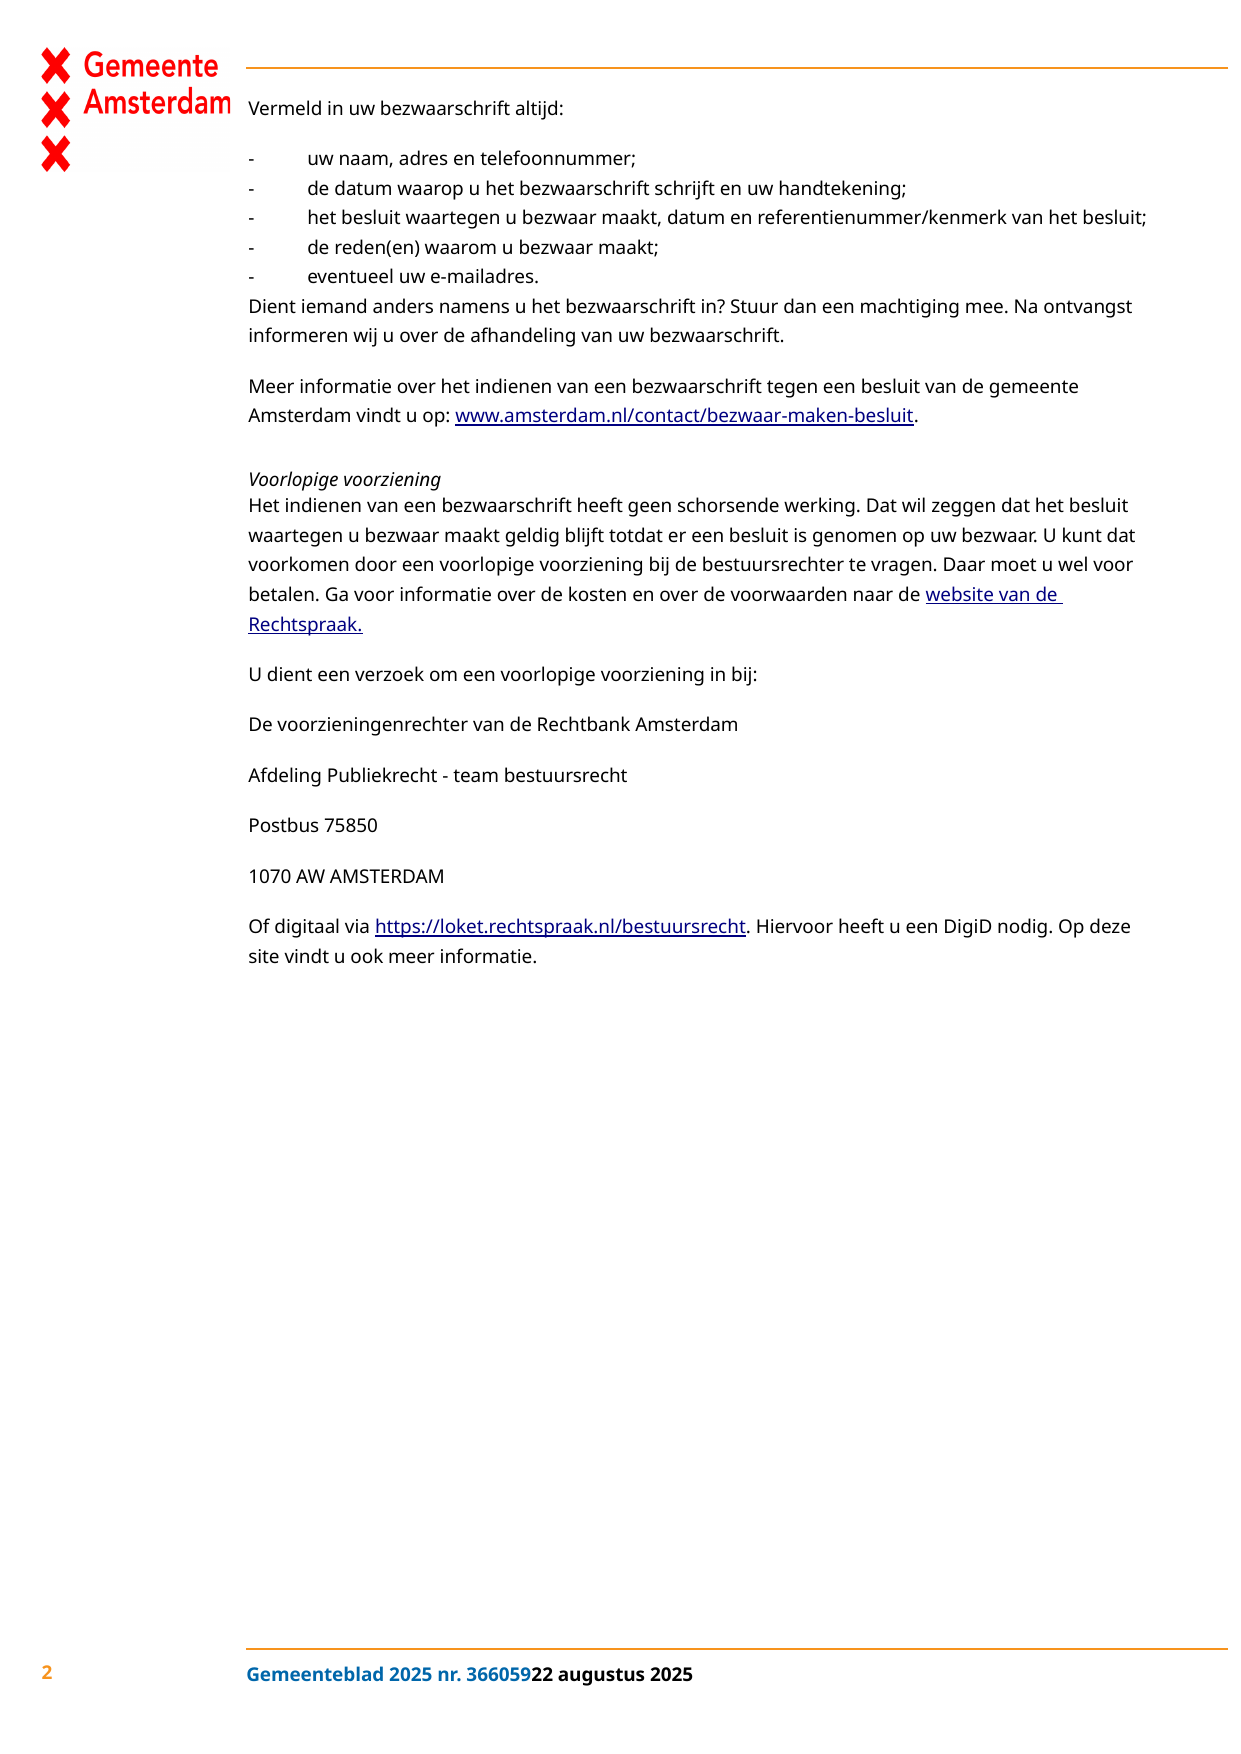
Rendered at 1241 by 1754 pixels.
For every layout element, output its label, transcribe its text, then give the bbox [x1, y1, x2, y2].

text Vermeld in uw bezwaarschrift altijd: [248, 95, 1152, 121]
text Postbus 75850 [248, 812, 1152, 838]
text 1070 AW AMSTERDAM [248, 863, 1152, 888]
list uw naam, adres en telefoonnummer; [248, 145, 1152, 171]
text Het indienen van een bezwaarschrift heeft geen schorsende werking. Dat wil zeggen dat het besluit waartegen u bezwaar maakt geldig blijft totdat er een besluit is genomen op uw bezwaar. U kunt dat voorkomen door een voorlopige voorziening bij de bestuursrechter te vragen. Daar moet u wel voor betalen. Ga voor informatie over de kosten en over de voorwaarden naar de website van de Rechtspraak. [248, 492, 1152, 636]
text Afdeling Publiekrecht - team bestuursrecht [248, 762, 1152, 788]
text Of digitaal via https://loket.rechtspraak.nl/bestuursrecht. Hiervoor heeft u een DigiD nodig. Op deze site vindt u ook meer informatie. [248, 913, 1152, 968]
text Dient iemand anders namens u het bezwaarschrift in? Stuur dan een machtiging mee. Na ontvangst informeren wij u over de afhandeling van uw bezwaarschrift. [248, 293, 1152, 348]
list eventueel uw e-mailadres. [248, 263, 1152, 289]
text Voorlopige voorziening [248, 467, 1152, 492]
text U dient een verzoek om een voorlopige voorziening in bij: [248, 661, 1152, 687]
list de reden(en) waarom u bezwaar maakt; [248, 234, 1152, 260]
picture [41, 47, 231, 172]
list de datum waarop u het bezwaarschrift schrijft en uw handtekening; [248, 175, 1152, 201]
text Meer informatie over het indienen van een bezwaarschrift tegen een besluit van de gemeente Amsterdam vindt u op: www.amsterdam.nl/contact/bezwaar-maken-besluit. [248, 373, 1152, 428]
list het besluit waartegen u bezwaar maakt, datum en referentienummer/kenmerk van het besluit; [248, 204, 1152, 230]
text De voorzieningenrechter van de Rechtbank Amsterdam [248, 712, 1152, 737]
